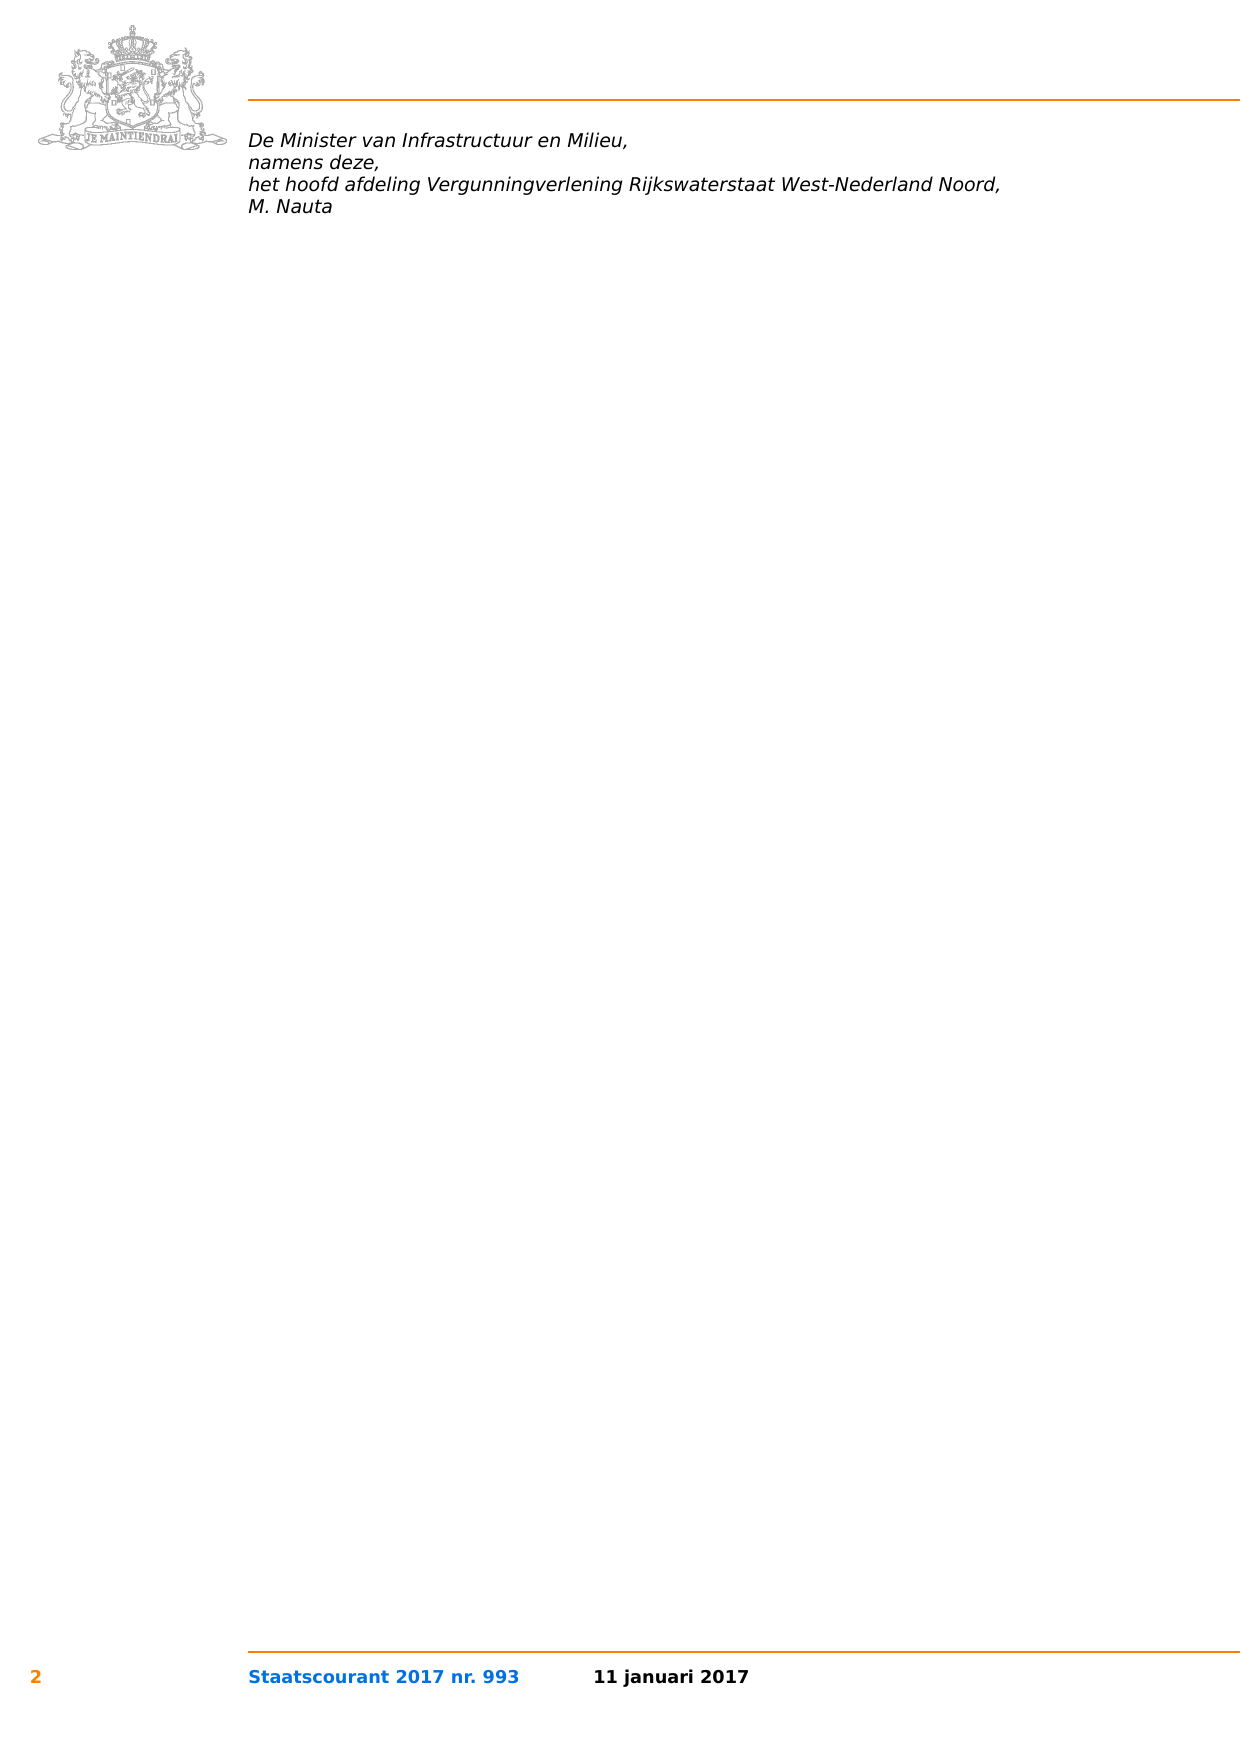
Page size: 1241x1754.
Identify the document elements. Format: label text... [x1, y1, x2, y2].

text De Minister van Infrastructuur en Milieu, namens deze, het hoofd afdeling Vergunningverlening Rijkswaterstaat West-Nederland Noord, M. Nauta [248, 130, 1163, 218]
picture [38, 25, 227, 150]
